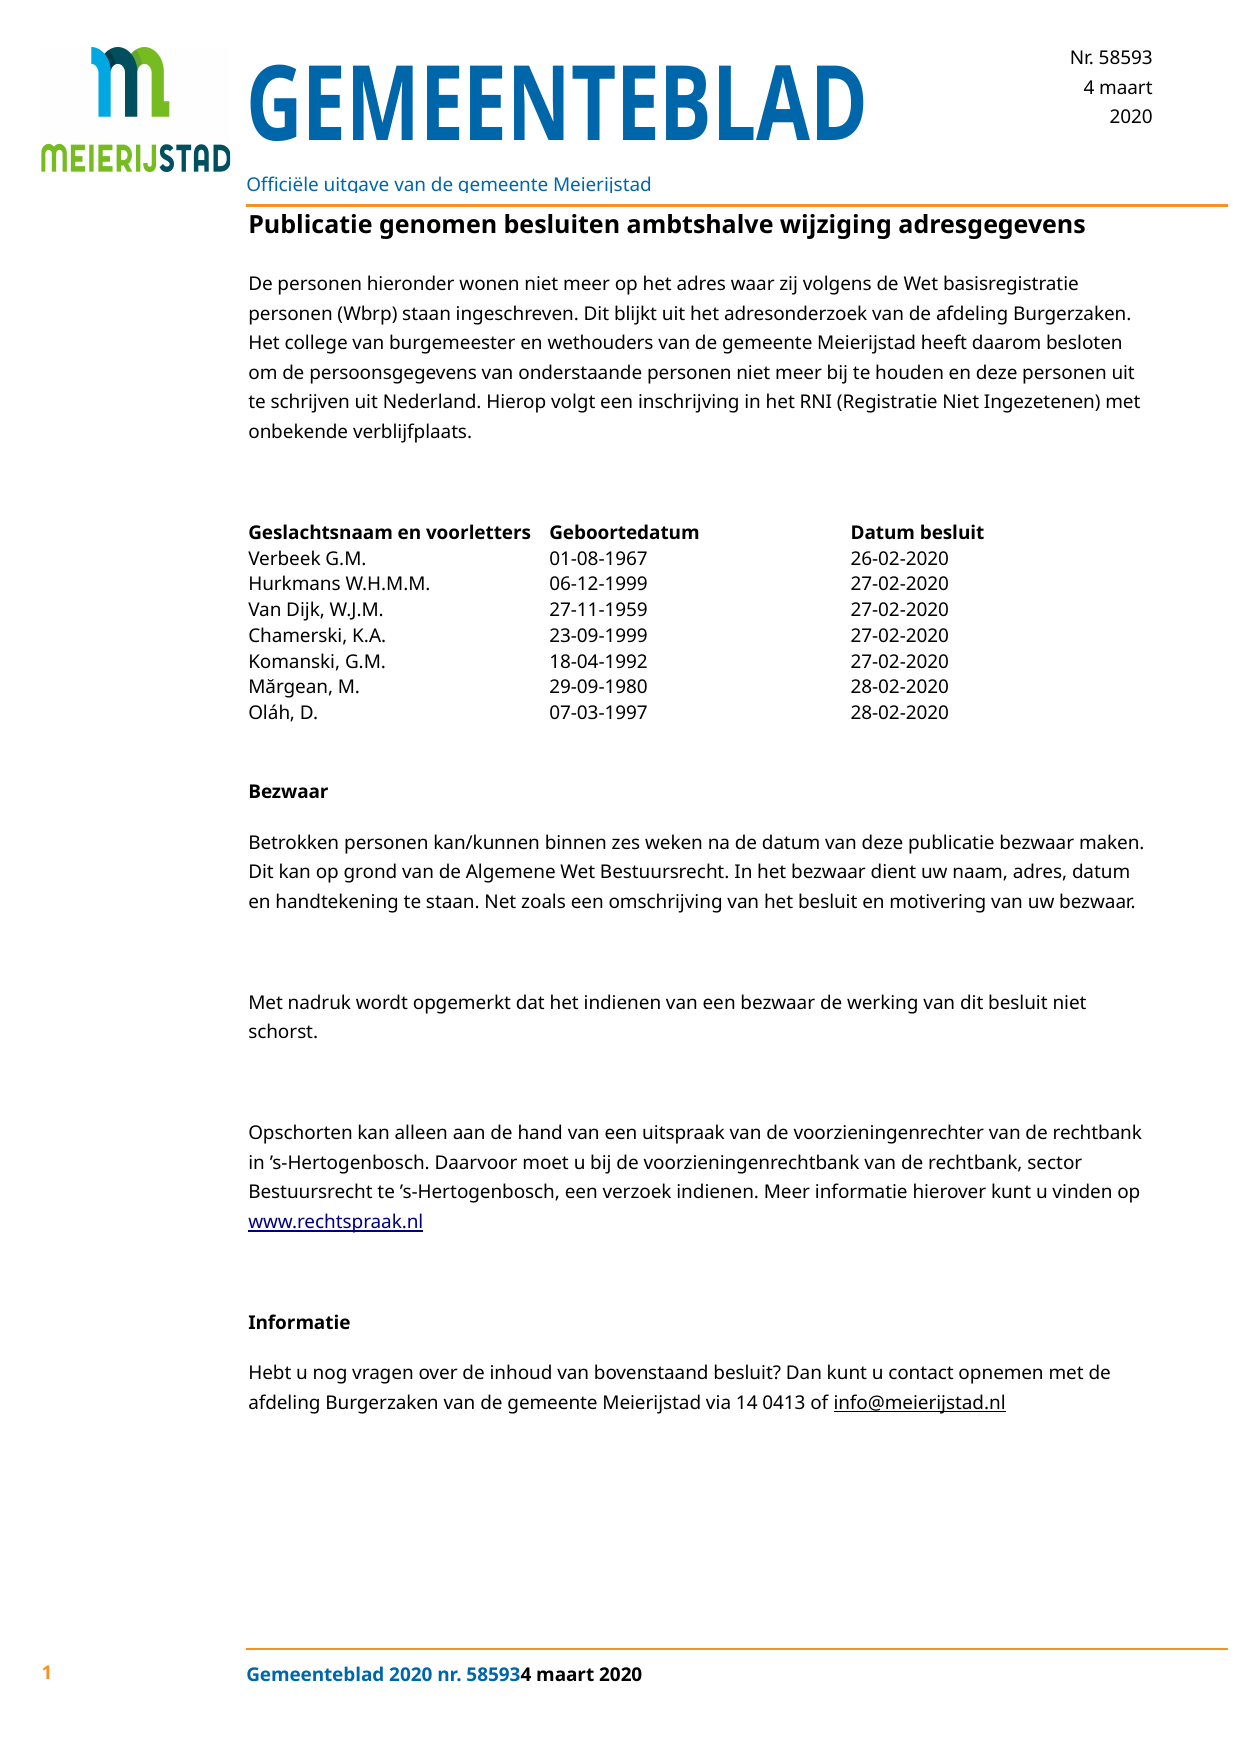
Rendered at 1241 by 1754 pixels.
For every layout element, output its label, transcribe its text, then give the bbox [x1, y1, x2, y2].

table_cell 01-08-1967 [549, 545, 850, 571]
table_cell Hurkmans W.H.M.M. [248, 571, 549, 596]
text Betrokken personen kan/kunnen binnen zes weken na de datum van deze publicatie bezwaar maken. Dit kan op grond van de Algemene Wet Bestuursrecht. In het bezwaar dient uw naam, adres, datum en handtekening te staan. Net zoals een omschrijving van het besluit en motivering van uw bezwaar. [248, 829, 1152, 914]
text Publicatie genomen besluiten ambtshalve wijziging adresgegevens [248, 207, 1152, 241]
table_header Geboortedatum [549, 519, 850, 545]
table_cell 26-02-2020 [850, 545, 1152, 571]
table_cell 27-02-2020 [850, 622, 1152, 648]
table_cell 23-09-1999 [549, 622, 850, 648]
text Bezwaar [248, 779, 1152, 804]
table_cell 28-02-2020 [850, 674, 1152, 699]
picture [41, 47, 231, 172]
table_cell Verbeek G.M. [248, 545, 549, 571]
table_cell 27-02-2020 [850, 571, 1152, 596]
text Met nadruk wordt opgemerkt dat het indienen van een bezwaar de werking van dit besluit niet schorst. [248, 989, 1152, 1044]
table_cell 29-09-1980 [549, 674, 850, 699]
table_cell Van Dijk, W.J.M. [248, 596, 549, 622]
table_cell Komanski, G.M. [248, 648, 549, 673]
text Informatie [248, 1309, 1152, 1335]
table_cell 27-11-1959 [549, 596, 850, 622]
table_cell Mărgean, M. [248, 674, 549, 699]
text De personen hieronder wonen niet meer op het adres waar zij volgens de Wet basisregistratie personen (Wbrp) staan ingeschreven. Dit blijkt uit het adresonderzoek van de afdeling Burgerzaken. Het college van burgemeester en wethouders van de gemeente Meierijstad heeft daarom besloten om de persoonsgegevens van onderstaande personen niet meer bij te houden en deze personen uit te schrijven uit Nederland. Hierop volgt een inschrijving in het RNI (Registratie Niet Ingezetenen) met onbekende verblijfplaats. [248, 270, 1152, 444]
table_cell 18-04-1992 [549, 648, 850, 673]
table_cell 28-02-2020 [850, 699, 1152, 725]
table_cell 27-02-2020 [850, 648, 1152, 673]
table_cell Chamerski, K.A. [248, 622, 549, 648]
table_cell 27-02-2020 [850, 596, 1152, 622]
table_cell Oláh, D. [248, 699, 549, 725]
table_cell 07-03-1997 [549, 699, 850, 725]
table_header Geslachtsnaam en voorletters [248, 519, 549, 545]
table_header Datum besluit [850, 519, 1152, 545]
text Hebt u nog vragen over de inhoud van bovenstaand besluit? Dan kunt u contact opnemen met de afdeling Burgerzaken van de gemeente Meierijstad via 14 0413 of info@meierijstad.nl [248, 1359, 1152, 1415]
table_cell 06-12-1999 [549, 571, 850, 596]
text Opschorten kan alleen aan de hand van een uitspraak van de voorzieningenrechter van de rechtbank in ’s-Hertogenbosch. Daarvoor moet u bij de voorzieningenrechtbank van de rechtbank, sector Bestuursrecht te ’s-Hertogenbosch, een verzoek indienen. Meer informatie hierover kunt u vinden op www.rechtspraak.nl [248, 1119, 1152, 1234]
